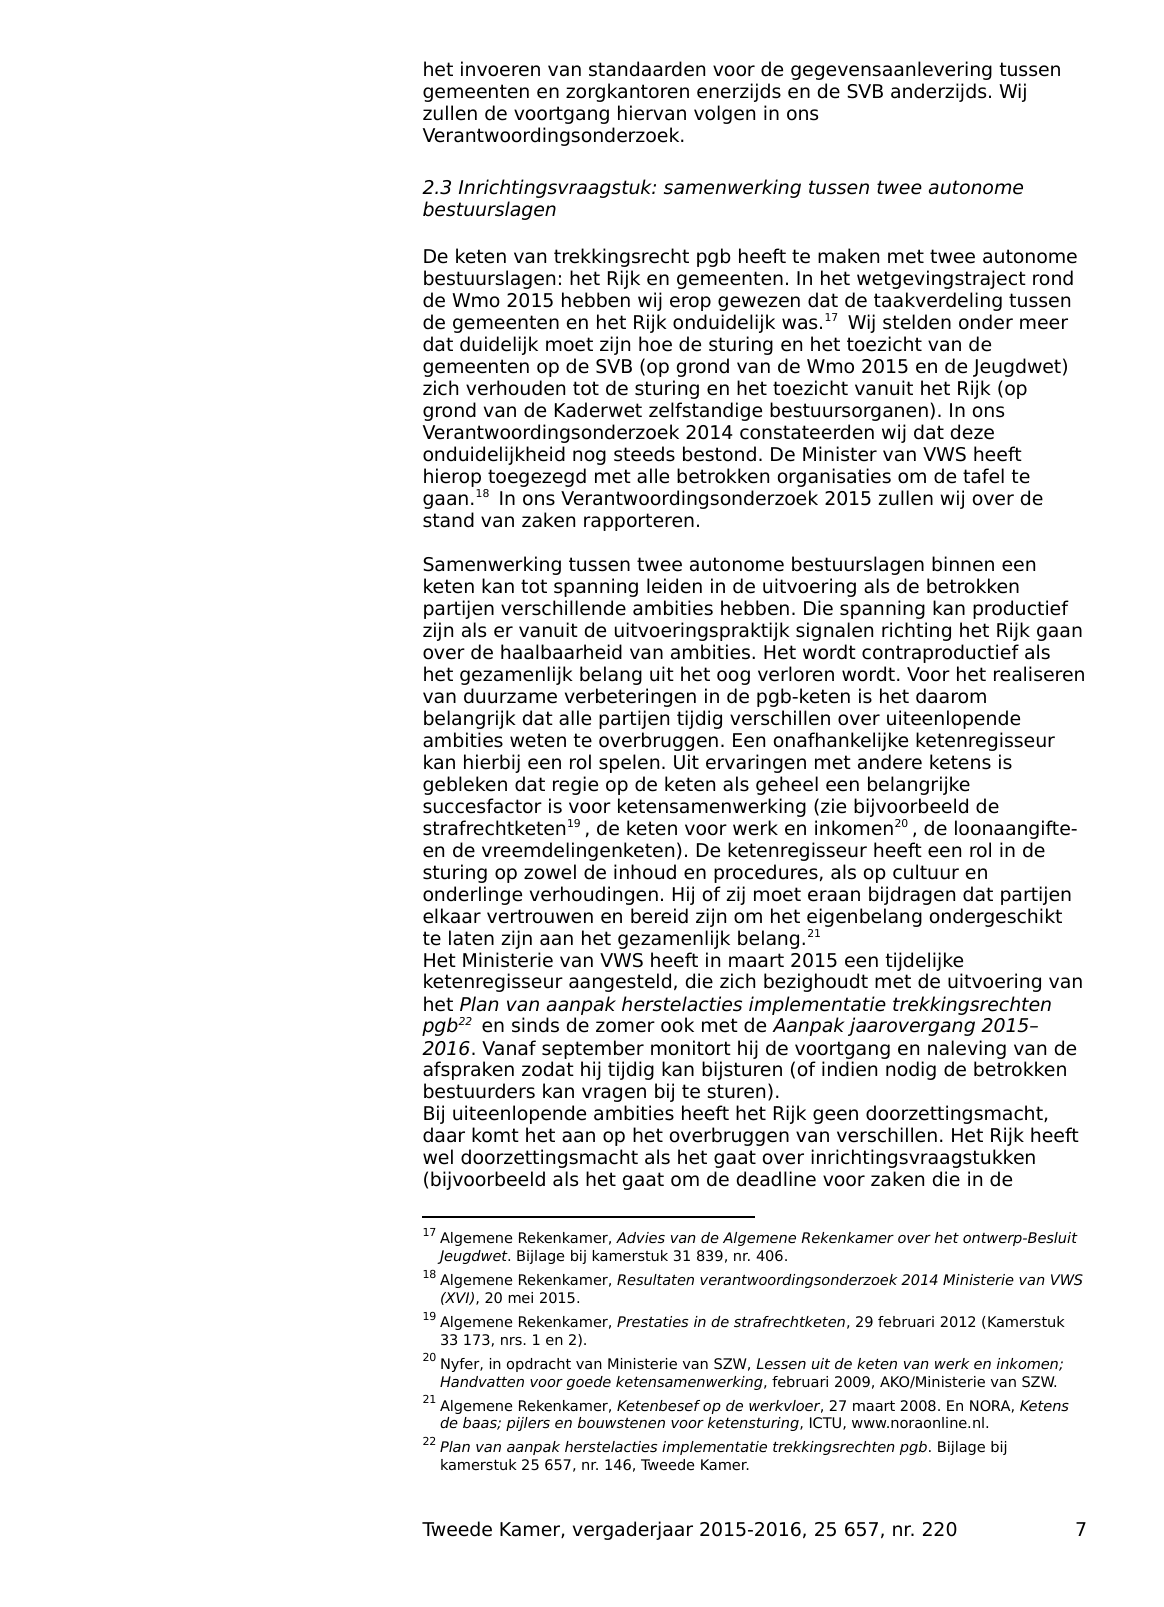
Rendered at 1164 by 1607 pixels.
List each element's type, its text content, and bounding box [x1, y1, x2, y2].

text Bij uiteenlopende ambities heeft het Rijk geen doorzettingsmacht, daar komt het aan op het overbruggen van verschillen. Het Rijk heeft wel doorzettingsmacht als het gaat over inrichtingsvraagstukken (bijvoorbeeld als het gaat om de deadline voor zaken die in de [422, 1103, 1087, 1191]
text Algemene Rekenkamer, Resultaten verantwoordingsonderzoek 2014 Ministerie van VWS (XVI), 20 mei 2015. [422, 1268, 1087, 1307]
text Samenwerking tussen twee autonome bestuurslagen binnen een keten kan tot spanning leiden in de uitvoering als de betrokken partijen verschillende ambities hebben. Die spanning kan productief zijn als er vanuit de uitvoeringspraktijk signalen richting het Rijk gaan over de haalbaarheid van ambities. Het wordt contraproductief als het gezamenlijk belang uit het oog verloren wordt. Voor het realiseren van duurzame verbeteringen in de pgb-keten is het daarom belangrijk dat alle partijen tijdig verschillen over uiteenlopende ambities weten te overbruggen. Een onafhankelijke ketenregisseur kan hierbij een rol spelen. Uit ervaringen met andere ketens is gebleken dat regie op de keten als geheel een belangrijke succesfactor is voor ketensamenwerking (zie bijvoorbeeld de strafrechtketen, de keten voor werk en inkomen, de loonaangifte- en de vreemdelingenketen). De ketenregisseur heeft een rol in de sturing op zowel de inhoud en procedures, als op cultuur en onderlinge verhoudingen. Hij of zij moet eraan bijdragen dat partijen elkaar vertrouwen en bereid zijn om het eigenbelang ondergeschikt te laten zijn aan het gezamenlijk belang. [422, 554, 1087, 949]
text Plan van aanpak herstelacties implementatie trekkingsrechten pgb. Bijlage bij kamerstuk 25 657, nr. 146, Tweede Kamer. [422, 1435, 1087, 1474]
text Het Ministerie van VWS heeft in maart 2015 een tijdelijke ketenregisseur aangesteld, die zich bezighoudt met de uitvoering van het Plan van aanpak herstelacties implementatie trekkingsrechten pgb en sinds de zomer ook met de Aanpak jaarovergang 2015–2016. Vanaf september monitort hij de voortgang en naleving van de afspraken zodat hij tijdig kan bijsturen (of indien nodig de betrokken bestuurders kan vragen bij te sturen). [422, 949, 1087, 1103]
text Algemene Rekenkamer, Prestaties in de strafrechtketen, 29 februari 2012 (Kamerstuk 33 173, nrs. 1 en 2). [422, 1310, 1087, 1349]
subtitle 2.3 Inrichtingsvraagstuk: samenwerking tussen twee autonome bestuurslagen [422, 177, 1087, 221]
text Nyfer, in opdracht van Ministerie van SZW, Lessen uit de keten van werk en inkomen; Handvatten voor goede ketensamenwerking, februari 2009, AKO/Ministerie van SZW. [422, 1352, 1087, 1391]
text De keten van trekkingsrecht pgb heeft te maken met twee autonome bestuurslagen: het Rijk en gemeenten. In het wetgevingstraject rond de Wmo 2015 hebben wij erop gewezen dat de taakverdeling tussen de gemeenten en het Rijk onduidelijk was. Wij stelden onder meer dat duidelijk moet zijn hoe de sturing en het toezicht van de gemeenten op de SVB (op grond van de Wmo 2015 en de Jeugdwet) zich verhouden tot de sturing en het toezicht vanuit het Rijk (op grond van de Kaderwet zelfstandige bestuursorganen). In ons Verantwoordingsonderzoek 2014 constateerden wij dat deze onduidelijkheid nog steeds bestond. De Minister van VWS heeft hierop toegezegd met alle betrokken organisaties om de tafel te gaan. In ons Verantwoordingsonderzoek 2015 zullen wij over de stand van zaken rapporteren. [422, 246, 1087, 532]
text Algemene Rekenkamer, Ketenbesef op de werkvloer, 27 maart 2008. En NORA, Ketens de baas; pijlers en bouwstenen voor ketensturing, ICTU, www.noraonline.nl. [422, 1393, 1087, 1432]
text het invoeren van standaarden voor de gegevensaanlevering tussen gemeenten en zorgkantoren enerzijds en de SVB anderzijds. Wij zullen de voortgang hiervan volgen in ons Verantwoordingsonderzoek. [422, 59, 1087, 147]
text Algemene Rekenkamer, Advies van de Algemene Rekenkamer over het ontwerp-Besluit Jeugdwet. Bijlage bij kamerstuk 31 839, nr. 406. [422, 1226, 1087, 1265]
